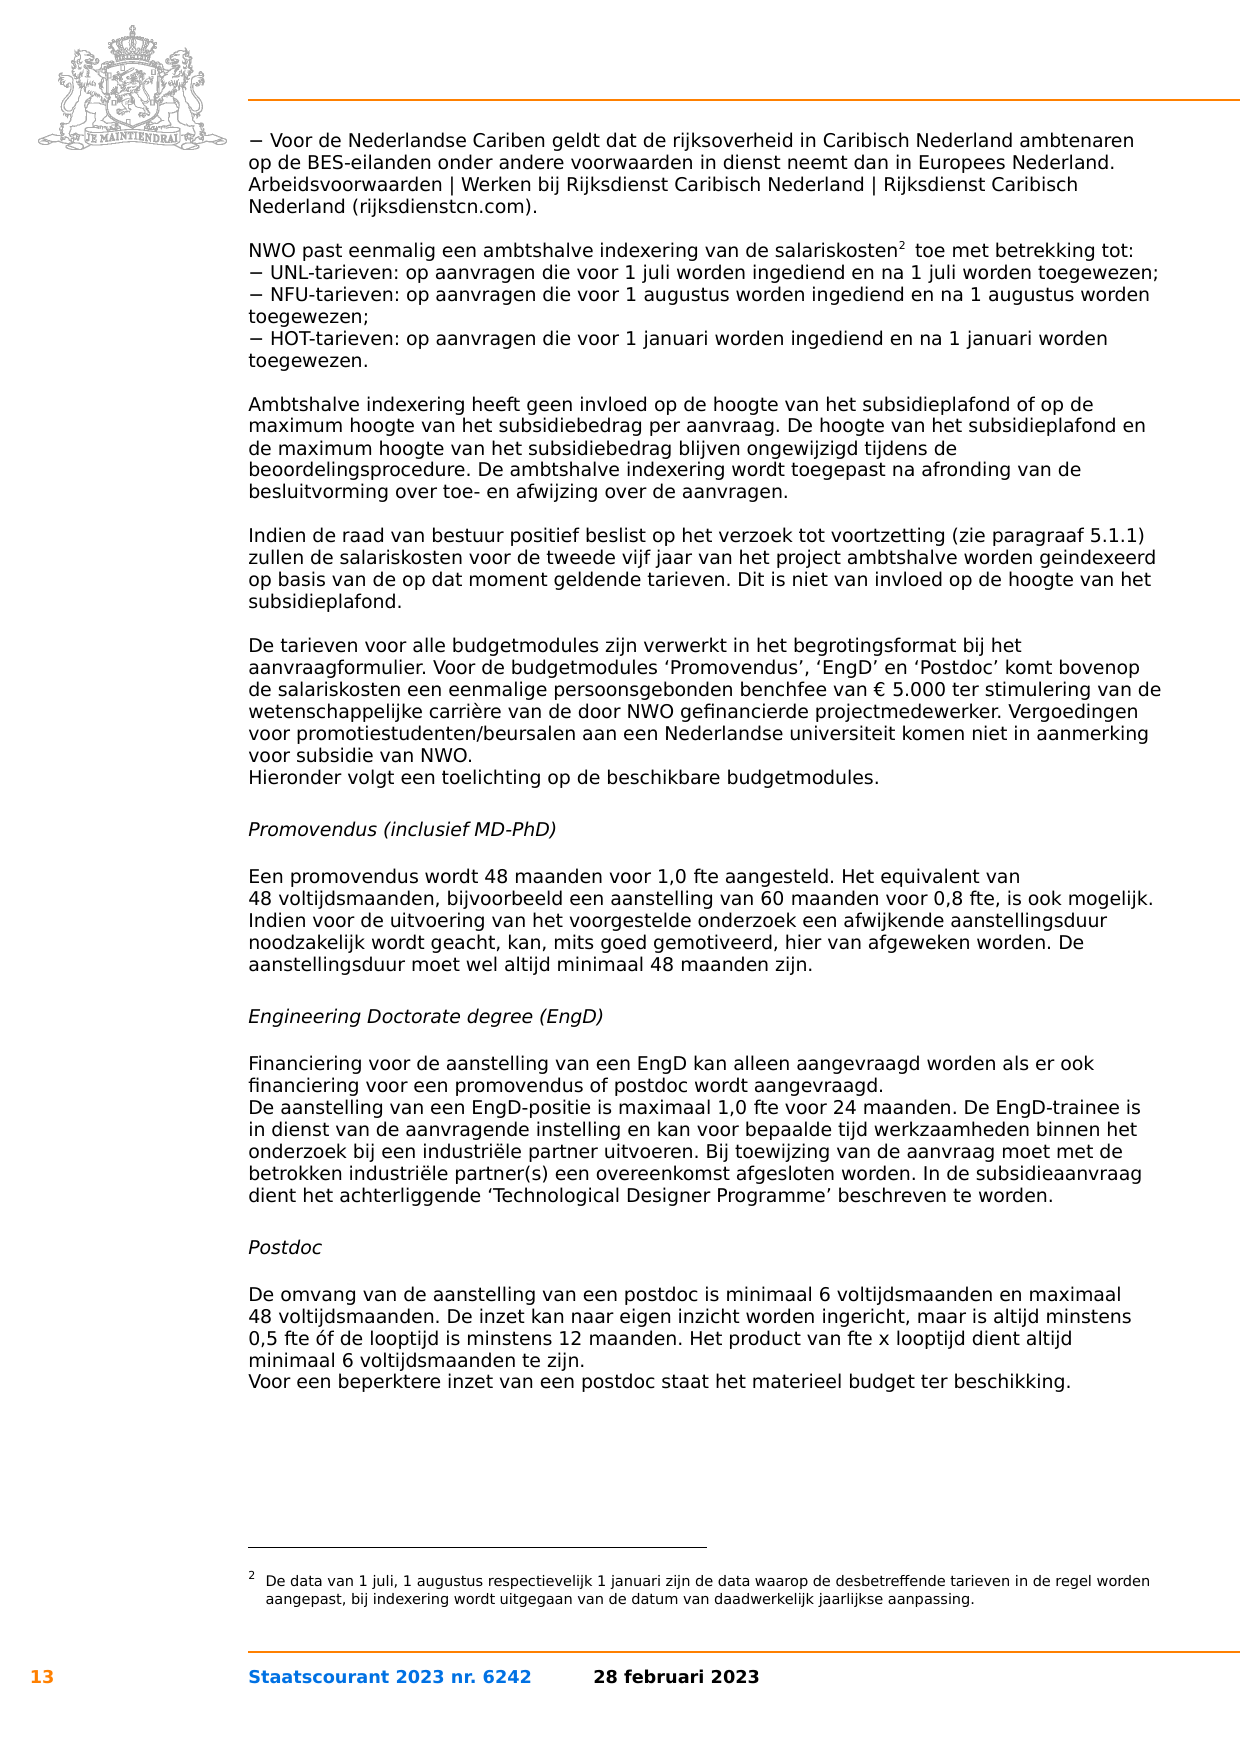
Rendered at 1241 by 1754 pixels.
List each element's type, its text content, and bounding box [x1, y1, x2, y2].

text Ambtshalve indexering heeft geen invloed op de hoogte van het subsidieplafond of op de maximum hoogte van het subsidiebedrag per aanvraag. De hoogte van het subsidieplafond en de maximum hoogte van het subsidiebedrag blijven ongewijzigd tijdens de beoordelingsprocedure. De ambtshalve indexering wordt toegepast na afronding van de besluitvorming over toe- en afwijzing over de aanvragen. [248, 393, 1163, 503]
text De tarieven voor alle budgetmodules zijn verwerkt in het begrotingsformat bij het aanvraagformulier. Voor de budgetmodules ‘Promovendus’, ‘EngD’ en ‘Postdoc’ komt bovenop de salariskosten een eenmalige persoonsgebonden benchfee van € 5.000 ter stimulering van de wetenschappelijke carrière van de door NWO gefinancierde projectmedewerker. Vergoedingen voor promotiestudenten/beursalen aan een Nederlandse universiteit komen niet in aanmerking voor subsidie van NWO. [248, 635, 1163, 767]
text Een promovendus wordt 48 maanden voor 1,0 fte aangesteld. Het equivalent van 48 voltijdsmaanden, bijvoorbeeld een aanstelling van 60 maanden voor 0,8 fte, is ook mogelijk. Indien voor de uitvoering van het voorgestelde onderzoek een afwijkende aanstellingsduur noodzakelijk wordt geacht, kan, mits goed gemotiveerd, hier van afgeweken worden. De aanstellingsduur moet wel altijd minimaal 48 maanden zijn. [248, 866, 1163, 976]
text Indien de raad van bestuur positief beslist op het verzoek tot voortzetting (zie paragraaf 5.1.1) zullen de salariskosten voor de tweede vijf jaar van het project ambtshalve worden geindexeerd op basis van de op dat moment geldende tarieven. Dit is niet van invloed op de hoogte van het subsidieplafond. [248, 525, 1163, 613]
subtitle Promovendus (inclusief MD-PhD) [248, 819, 1163, 841]
text Financiering voor de aanstelling van een EngD kan alleen aangevraagd worden als er ook financiering voor een promovendus of postdoc wordt aangevraagd. [248, 1053, 1163, 1097]
text Hieronder volgt een toelichting op de beschikbare budgetmodules. [248, 767, 1163, 789]
text De aanstelling van een EngD-positie is maximaal 1,0 fte voor 24 maanden. De EngD-trainee is in dienst van de aanvragende instelling en kan voor bepaalde tijd werkzaamheden binnen het onderzoek bij een industriële partner uitvoeren. Bij toewijzing van de aanvraag moet met de betrokken industriële partner(s) een overeenkomst afgesloten worden. In de subsidieaanvraag dient het achterliggende ‘Technological Designer Programme’ beschreven te worden. [248, 1097, 1163, 1207]
text Voor een beperktere inzet van een postdoc staat het materieel budget ter beschikking. [248, 1371, 1163, 1393]
text − UNL-tarieven: op aanvragen die voor 1 juli worden ingediend en na 1 juli worden toegewezen; [248, 262, 1163, 284]
text − HOT-tarieven: op aanvragen die voor 1 januari worden ingediend en na 1 januari worden toegewezen. [248, 328, 1163, 372]
text − NFU-tarieven: op aanvragen die voor 1 augustus worden ingediend en na 1 augustus worden toegewezen; [248, 284, 1163, 328]
text − Voor de Nederlandse Cariben geldt dat de rijksoverheid in Caribisch Nederland ambtenaren op de BES-eilanden onder andere voorwaarden in dienst neemt dan in Europees Nederland. Arbeidsvoorwaarden | Werken bij Rijksdienst Caribisch Nederland | Rijksdienst Caribisch Nederland (rijksdienstcn.com). [248, 130, 1163, 218]
subtitle Postdoc [248, 1237, 1163, 1258]
subtitle Engineering Doctorate degree (EngD) [248, 1006, 1163, 1028]
text De data van 1 juli, 1 augustus respectievelijk 1 januari zijn de data waarop de desbetreffende tarieven in de regel worden aangepast, bij indexering wordt uitgegaan van de datum van daadwerkelijk jaarlijkse aanpassing. [248, 1569, 1163, 1608]
text NWO past eenmalig een ambtshalve indexering van de salariskosten toe met betrekking tot: [248, 240, 1163, 262]
text De omvang van de aanstelling van een postdoc is minimaal 6 voltijdsmaanden en maximaal 48 voltijdsmaanden. De inzet kan naar eigen inzicht worden ingericht, maar is altijd minstens 0,5 fte óf de looptijd is minstens 12 maanden. Het product van fte x looptijd dient altijd minimaal 6 voltijdsmaanden te zijn. [248, 1283, 1163, 1371]
picture [38, 25, 227, 150]
